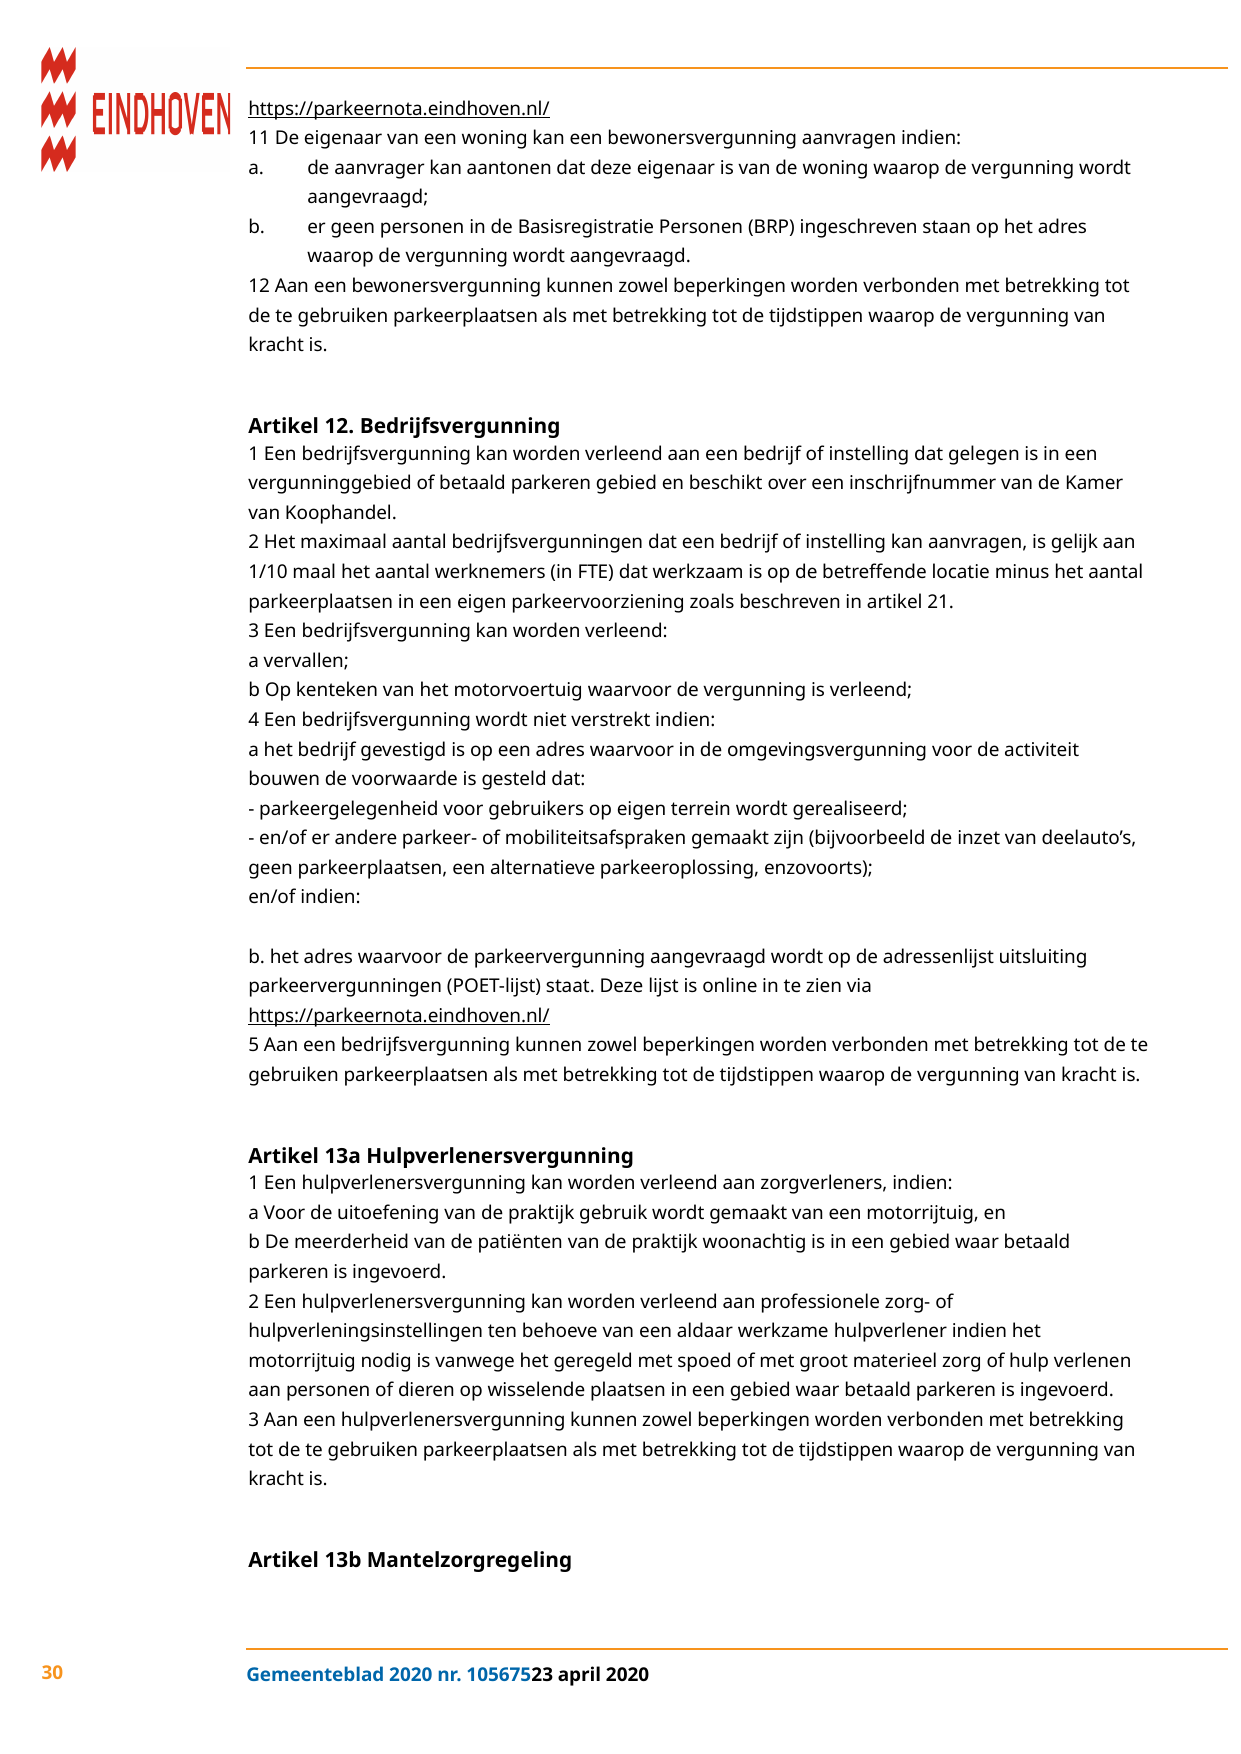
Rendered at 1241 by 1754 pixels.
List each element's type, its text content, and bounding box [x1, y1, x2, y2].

picture [41, 47, 231, 172]
text en/of indien: [248, 884, 1152, 909]
text 2 Een hulpverlenersvergunning kan worden verleend aan professionele zorg- of hulpverleningsinstellingen ten behoeve van een aldaar werkzame hulpverlener indien het motorrijtuig nodig is vanwege het geregeld met spoed of met groot materieel zorg of hulp verlenen aan personen of dieren op wisselende plaatsen in een gebied waar betaald parkeren is ingevoerd. [248, 1288, 1152, 1402]
text a vervallen; [248, 647, 1152, 673]
text 12 Aan een bewonersvergunning kunnen zowel beperkingen worden verbonden met betrekking tot de te gebruiken parkeerplaatsen als met betrekking tot de tijdstippen waarop de vergunning van kracht is. [248, 272, 1152, 357]
text b Op kenteken van het motorvoertuig waarvoor de vergunning is verleend; [248, 677, 1152, 702]
text Artikel 13a Hulpverlenersvergunning [248, 1141, 1152, 1169]
text 1 Een hulpverlenersvergunning kan worden verleend aan zorgverleners, indien: [248, 1169, 1152, 1195]
text 1 Een bedrijfsvergunning kan worden verleend aan een bedrijf of instelling dat gelegen is in een vergunninggebied of betaald parkeren gebied en beschikt over een inschrijfnummer van de Kamer van Koophandel. [248, 440, 1152, 525]
text 3 Aan een hulpverlenersvergunning kunnen zowel beperkingen worden verbonden met betrekking tot de te gebruiken parkeerplaatsen als met betrekking tot de tijdstippen waarop de vergunning van kracht is. [248, 1406, 1152, 1491]
text 3 Een bedrijfsvergunning kan worden verleend: [248, 617, 1152, 643]
text a het bedrijf gevestigd is op een adres waarvoor in de omgevingsvergunning voor de activiteit bouwen de voorwaarde is gesteld dat: [248, 736, 1152, 791]
text Artikel 12. Bedrijfsvergunning [248, 411, 1152, 440]
list de aanvrager kan aantonen dat deze eigenaar is van de woning waarop de vergunning wordt aangevraagd; [248, 154, 1152, 209]
text b De meerderheid van de patiënten van de praktijk woonachtig is in een gebied waar betaald parkeren is ingevoerd. [248, 1229, 1152, 1284]
text - en/of er andere parkeer- of mobiliteitsafspraken gemaakt zijn (bijvoorbeeld de inzet van deelauto’s, geen parkeerplaatsen, een alternatieve parkeeroplossing, enzovoorts); [248, 824, 1152, 880]
text a Voor de uitoefening van de praktijk gebruik wordt gemaakt van een motorrijtuig, en [248, 1199, 1152, 1225]
text 2 Het maximaal aantal bedrijfsvergunningen dat een bedrijf of instelling kan aanvragen, is gelijk aan 1/10 maal het aantal werknemers (in FTE) dat werkzaam is op de betreffende locatie minus het aantal parkeerplaatsen in een eigen parkeervoorziening zoals beschreven in artikel 21. [248, 529, 1152, 613]
text Artikel 13b Mantelzorgregeling [248, 1545, 1152, 1574]
text b. het adres waarvoor de parkeervergunning aangevraagd wordt op de adressenlijst uitsluiting parkeervergunningen (POET-lijst) staat. Deze lijst is online in te zien via https://parkeernota.eindhoven.nl/ [248, 943, 1152, 1028]
list er geen personen in de Basisregistratie Personen (BRP) ingeschreven staan op het adres waarop de vergunning wordt aangevraagd. [248, 213, 1152, 268]
text https://parkeernota.eindhoven.nl/ [248, 95, 1152, 121]
text 5 Aan een bedrijfsvergunning kunnen zowel beperkingen worden verbonden met betrekking tot de te gebruiken parkeerplaatsen als met betrekking tot de tijdstippen waarop de vergunning van kracht is. [248, 1032, 1152, 1087]
text - parkeergelegenheid voor gebruikers op eigen terrein wordt gerealiseerd; [248, 795, 1152, 821]
text 4 Een bedrijfsvergunning wordt niet verstrekt indien: [248, 706, 1152, 732]
text 11 De eigenaar van een woning kan een bewonersvergunning aanvragen indien: [248, 124, 1152, 150]
